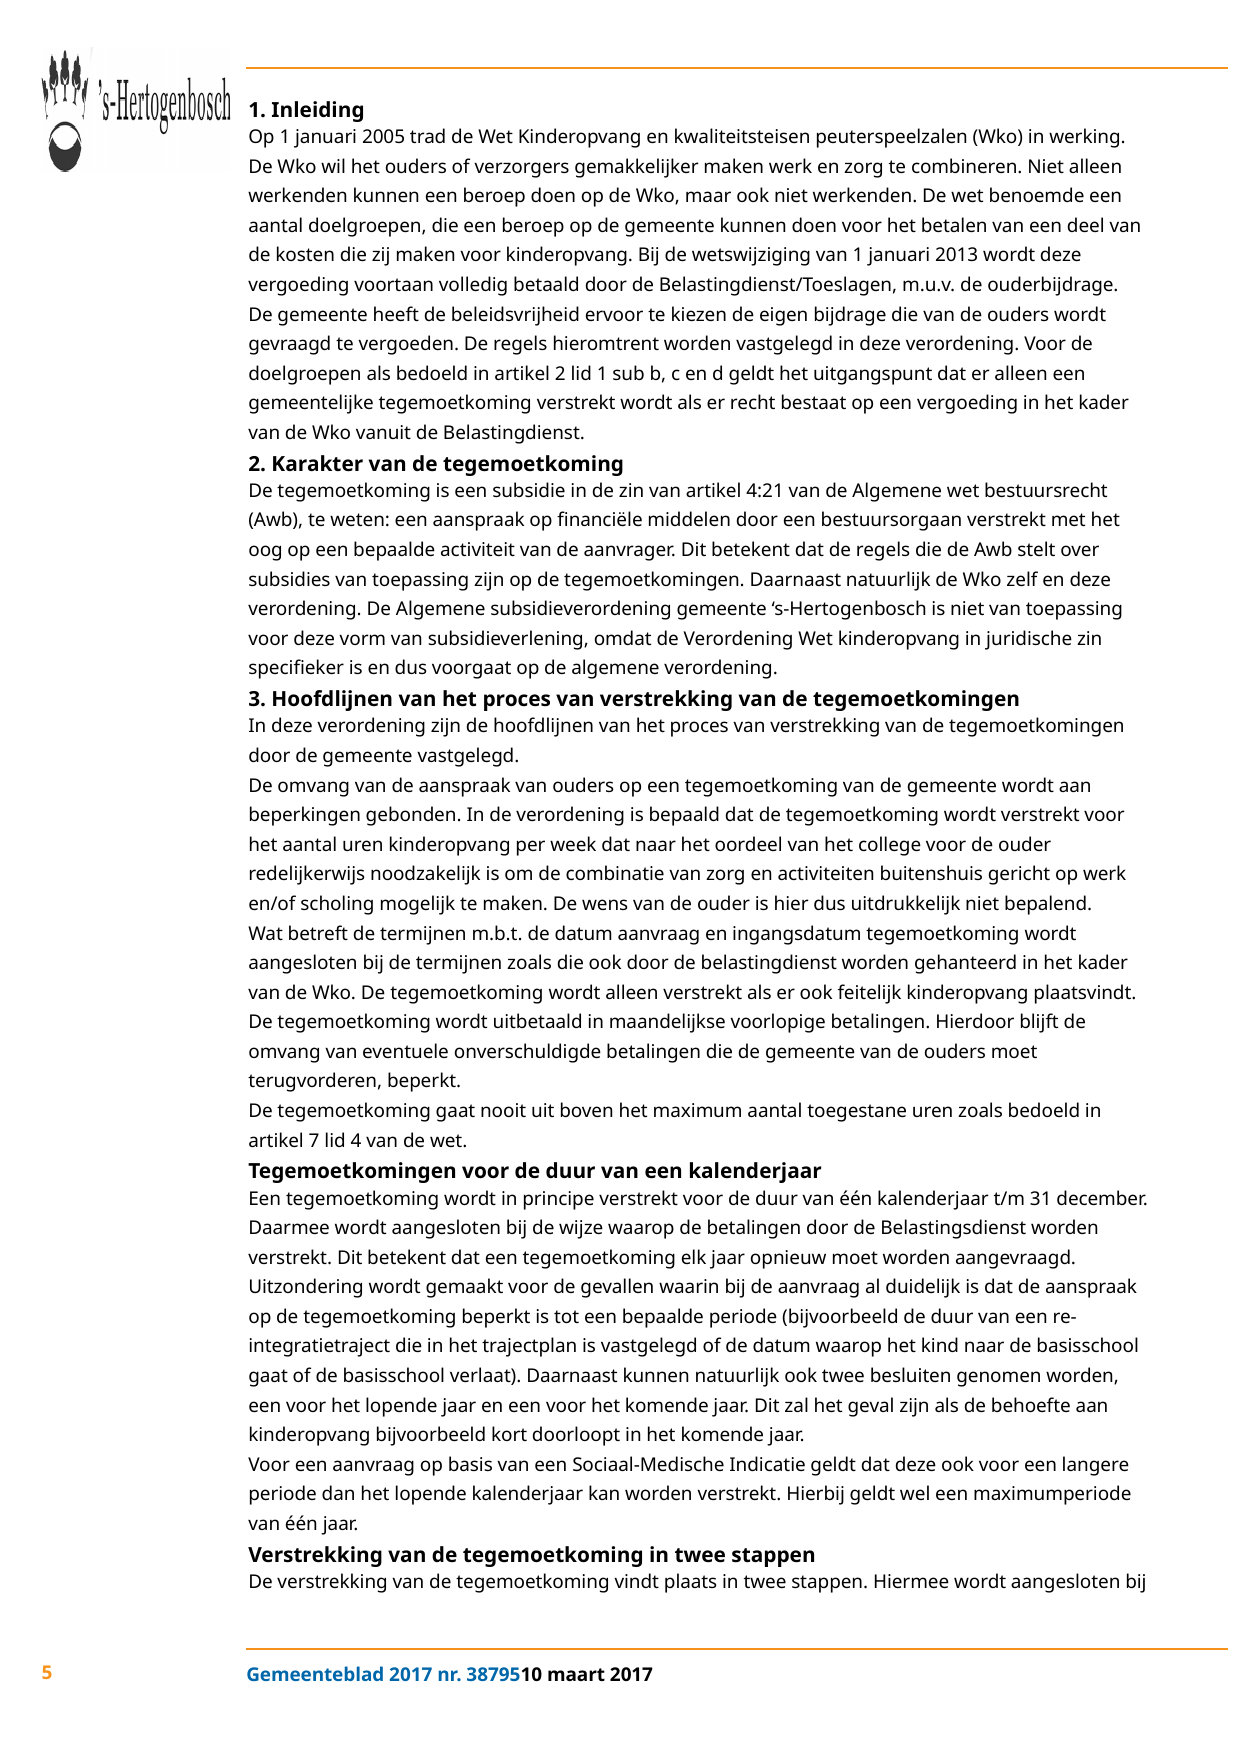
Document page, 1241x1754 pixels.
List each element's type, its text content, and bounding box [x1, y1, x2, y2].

text Op 1 januari 2005 trad de Wet Kinderopvang en kwaliteitsteisen peuterspeelzalen (Wko) in werking. De Wko wil het ouders of verzorgers gemakkelijker maken werk en zorg te combineren. Niet alleen werkenden kunnen een beroep doen op de Wko, maar ook niet werkenden. De wet benoemde een aantal doelgroepen, die een beroep op de gemeente kunnen doen voor het betalen van een deel van de kosten die zij maken voor kinderopvang. Bij de wetswijziging van 1 januari 2013 wordt deze vergoeding voortaan volledig betaald door de Belastingdienst/Toeslagen, m.u.v. de ouderbijdrage. [248, 123, 1152, 297]
text 2. Karakter van de tegemoetkoming [248, 449, 1152, 477]
text De gemeente heeft de beleidsvrijheid ervoor te kiezen de eigen bijdrage die van de ouders wordt gevraagd te vergoeden. De regels hieromtrent worden vastgelegd in deze verordening. Voor de doelgroepen als bedoeld in artikel 2 lid 1 sub b, c en d geldt het uitgangspunt dat er alleen een gemeentelijke tegemoetkoming verstrekt wordt als er recht bestaat op een vergoeding in het kader van de Wko vanuit de Belastingdienst. [248, 301, 1152, 445]
text Tegemoetkomingen voor de duur van een kalenderjaar [248, 1156, 1152, 1185]
text De verstrekking van de tegemoetkoming vindt plaats in twee stappen. Hiermee wordt aangesloten bij [248, 1568, 1152, 1594]
text De omvang van de aanspraak van ouders op een tegemoetkoming van de gemeente wordt aan beperkingen gebonden. In de verordening is bepaald dat de tegemoetkoming wordt verstrekt voor het aantal uren kinderopvang per week dat naar het oordeel van het college voor de ouder redelijkerwijs noodzakelijk is om de combinatie van zorg en activiteiten buitenshuis gericht op werk en/of scholing mogelijk te maken. De wens van de ouder is hier dus uitdrukkelijk niet bepalend. [248, 772, 1152, 916]
text De tegemoetkoming is een subsidie in de zin van artikel 4:21 van de Algemene wet bestuursrecht (Awb), te weten: een aanspraak op financiële middelen door een bestuursorgaan verstrekt met het oog op een bepaalde activiteit van de aanvrager. Dit betekent dat de regels die de Awb stelt over subsidies van toepassing zijn op de tegemoetkomingen. Daarnaast natuurlijk de Wko zelf en deze verordening. De Algemene subsidieverordening gemeente ‘s-Hertogenbosch is niet van toepassing voor deze vorm van subsidieverlening, omdat de Verordening Wet kinderopvang in juridische zin specifieker is en dus voorgaat op de algemene verordening. [248, 477, 1152, 680]
text In deze verordening zijn de hoofdlijnen van het proces van verstrekking van de tegemoetkomingen door de gemeente vastgelegd. [248, 713, 1152, 768]
text Verstrekking van de tegemoetkoming in twee stappen [248, 1540, 1152, 1568]
picture [41, 47, 231, 172]
text 3. Hoofdlijnen van het proces van verstrekking van de tegemoetkomingen [248, 684, 1152, 713]
text De tegemoetkoming gaat nooit uit boven het maximum aantal toegestane uren zoals bedoeld in artikel 7 lid 4 van de wet. [248, 1097, 1152, 1152]
text De tegemoetkoming wordt uitbetaald in maandelijkse voorlopige betalingen. Hierdoor blijft de omvang van eventuele onverschuldigde betalingen die de gemeente van de ouders moet terugvorderen, beperkt. [248, 1008, 1152, 1093]
text Wat betreft de termijnen m.b.t. de datum aanvraag en ingangsdatum tegemoetkoming wordt aangesloten bij de termijnen zoals die ook door de belastingdienst worden gehanteerd in het kader van de Wko. De tegemoetkoming wordt alleen verstrekt als er ook feitelijk kinderopvang plaatsvindt. [248, 920, 1152, 1004]
text 1. Inleiding [248, 95, 1152, 123]
text Een tegemoetkoming wordt in principe verstrekt voor de duur van één kalenderjaar t/m 31 december. Daarmee wordt aangesloten bij de wijze waarop de betalingen door de Belastingsdienst worden verstrekt. Dit betekent dat een tegemoetkoming elk jaar opnieuw moet worden aangevraagd. Uitzondering wordt gemaakt voor de gevallen waarin bij de aanvraag al duidelijk is dat de aanspraak op de tegemoetkoming beperkt is tot een bepaalde periode (bijvoorbeeld de duur van een re-integratietraject die in het trajectplan is vastgelegd of de datum waarop het kind naar de basisschool gaat of de basisschool verlaat). Daarnaast kunnen natuurlijk ook twee besluiten genomen worden, een voor het lopende jaar en een voor het komende jaar. Dit zal het geval zijn als de behoefte aan kinderopvang bijvoorbeeld kort doorloopt in het komende jaar. [248, 1185, 1152, 1447]
text Voor een aanvraag op basis van een Sociaal-Medische Indicatie geldt dat deze ook voor een langere periode dan het lopende kalenderjaar kan worden verstrekt. Hierbij geldt wel een maximumperiode van één jaar. [248, 1451, 1152, 1536]
